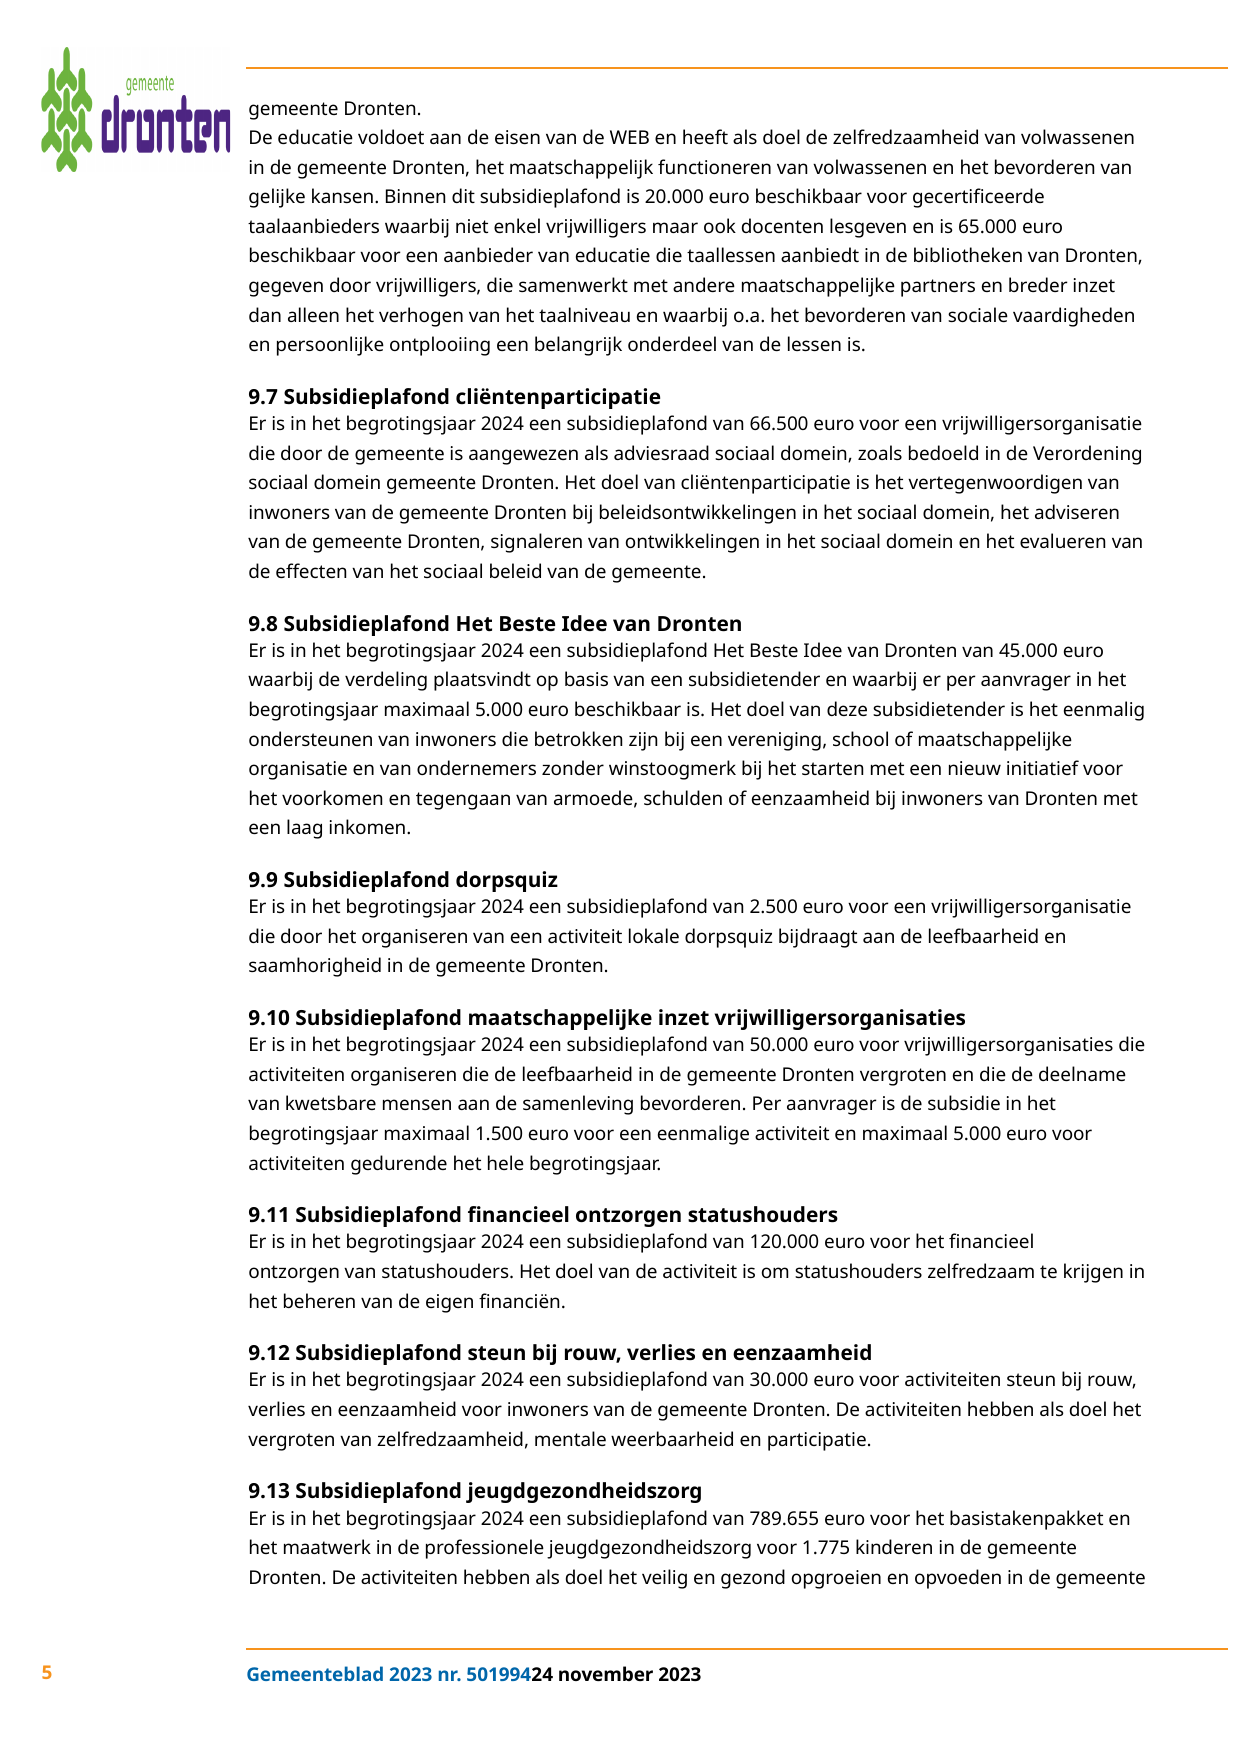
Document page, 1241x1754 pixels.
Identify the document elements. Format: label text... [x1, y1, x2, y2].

text De educatie voldoet aan de eisen van de WEB en heeft als doel de zelfredzaamheid van volwassenen in de gemeente Dronten, het maatschappelijk functioneren van volwassenen en het bevorderen van gelijke kansen. Binnen dit subsidieplafond is 20.000 euro beschikbaar voor gecertificeerde taalaanbieders waarbij niet enkel vrijwilligers maar ook docenten lesgeven en is 65.000 euro beschikbaar voor een aanbieder van educatie die taallessen aanbiedt in de bibliotheken van Dronten, gegeven door vrijwilligers, die samenwerkt met andere maatschappelijke partners en breder inzet dan alleen het verhogen van het taalniveau en waarbij o.a. het bevorderen van sociale vaardigheden en persoonlijke ontplooiing een belangrijk onderdeel van de lessen is. [248, 124, 1152, 357]
picture [41, 47, 231, 172]
text ontzorgen van statushouders. Het doel van de activiteit is om statushouders zelfredzaam te krijgen in het beheren van de eigen financiën. [248, 1258, 1152, 1313]
text 9.9 Subsidieplafond dorpsquiz [248, 865, 1152, 893]
text Er is in het begrotingsjaar 2024 een subsidieplafond van 2.500 euro voor een vrijwilligersorganisatie die door het organiseren van een activiteit lokale dorpsquiz bijdraagt aan de leefbaarheid en saamhorigheid in de gemeente Dronten. [248, 893, 1152, 978]
text Er is in het begrotingsjaar 2024 een subsidieplafond van 30.000 euro voor activiteiten steun bij rouw, verlies en eenzaamheid voor inwoners van de gemeente Dronten. De activiteiten hebben als doel het vergroten van zelfredzaamheid, mentale weerbaarheid en participatie. [248, 1367, 1152, 1452]
text 9.12 Subsidieplafond steun bij rouw, verlies en eenzaamheid [248, 1338, 1152, 1367]
text Er is in het begrotingsjaar 2024 een subsidieplafond Het Beste Idee van Dronten van 45.000 euro waarbij de verdeling plaatsvindt op basis van een subsidietender en waarbij er per aanvrager in het begrotingsjaar maximaal 5.000 euro beschikbaar is. Het doel van deze subsidietender is het eenmalig ondersteunen van inwoners die betrokken zijn bij een vereniging, school of maatschappelijke organisatie en van ondernemers zonder winstoogmerk bij het starten met een nieuw initiatief voor het voorkomen en tegengaan van armoede, schulden of eenzaamheid bij inwoners van Dronten met een laag inkomen. [248, 637, 1152, 840]
text 9.10 Subsidieplafond maatschappelijke inzet vrijwilligersorganisaties [248, 1003, 1152, 1031]
text 9.8 Subsidieplafond Het Beste Idee van Dronten [248, 609, 1152, 637]
text Er is in het begrotingsjaar 2024 een subsidieplafond van 789.655 euro voor het basistakenpakket en het maatwerk in de professionele jeugdgezondheidszorg voor 1.775 kinderen in de gemeente Dronten. De activiteiten hebben als doel het veilig en gezond opgroeien en opvoeden in de gemeente [248, 1505, 1152, 1589]
text Er is in het begrotingsjaar 2024 een subsidieplafond van 120.000 euro voor het financieel [248, 1229, 1152, 1254]
text 9.7 Subsidieplafond cliëntenparticipatie [248, 382, 1152, 410]
text 9.11 Subsidieplafond financieel ontzorgen statushouders [248, 1200, 1152, 1229]
text Er is in het begrotingsjaar 2024 een subsidieplafond van 50.000 euro voor vrijwilligersorganisaties die activiteiten organiseren die de leefbaarheid in de gemeente Dronten vergroten en die de deelname van kwetsbare mensen aan de samenleving bevorderen. Per aanvrager is de subsidie in het begrotingsjaar maximaal 1.500 euro voor een eenmalige activiteit en maximaal 5.000 euro voor activiteiten gedurende het hele begrotingsjaar. [248, 1031, 1152, 1176]
text Er is in het begrotingsjaar 2024 een subsidieplafond van 66.500 euro voor een vrijwilligersorganisatie die door de gemeente is aangewezen als adviesraad sociaal domein, zoals bedoeld in de Verordening sociaal domein gemeente Dronten. Het doel van cliëntenparticipatie is het vertegenwoordigen van inwoners van de gemeente Dronten bij beleidsontwikkelingen in het sociaal domein, het adviseren van de gemeente Dronten, signaleren van ontwikkelingen in het sociaal domein en het evalueren van de effecten van het sociaal beleid van de gemeente. [248, 410, 1152, 584]
text gemeente Dronten. [248, 95, 1152, 121]
text 9.13 Subsidieplafond jeugdgezondheidszorg [248, 1476, 1152, 1505]
